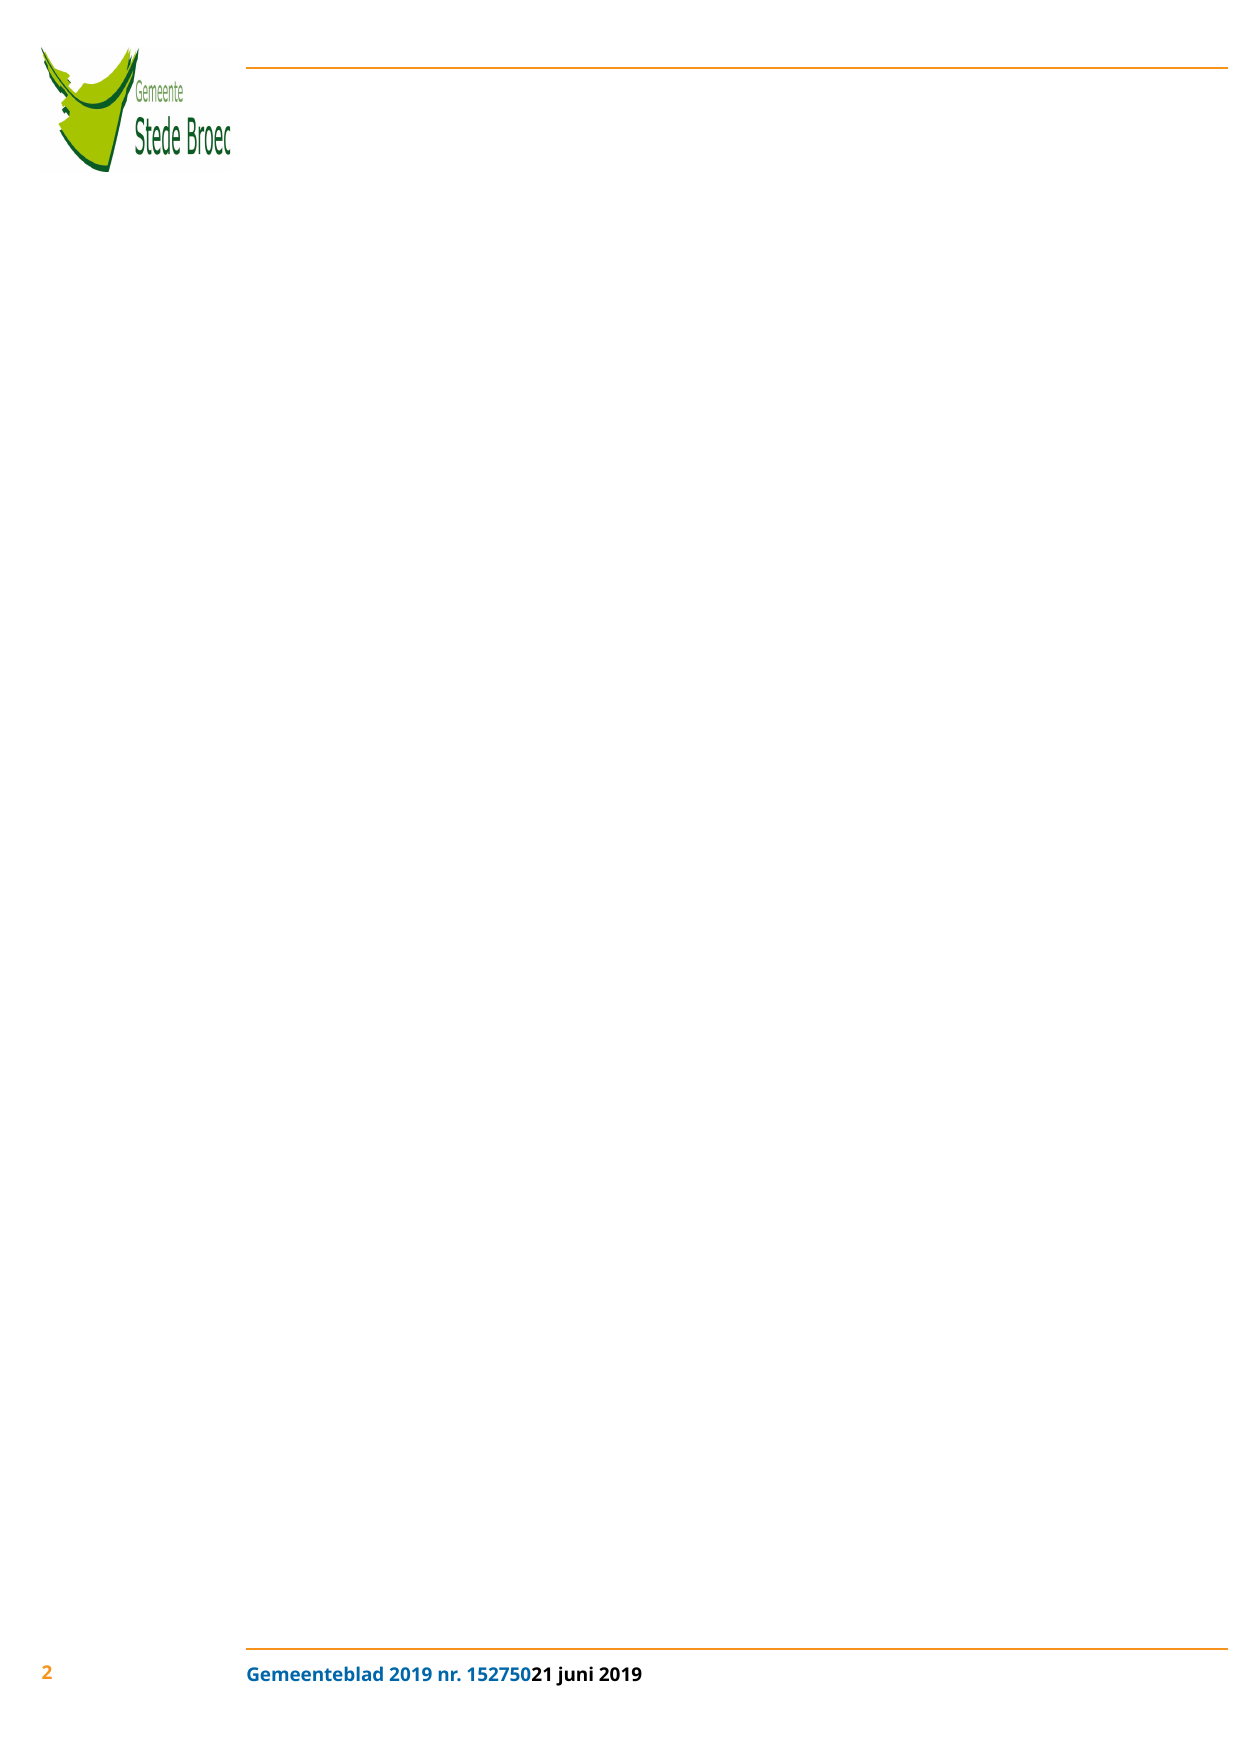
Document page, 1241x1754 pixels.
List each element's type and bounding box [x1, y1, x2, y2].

picture [41, 47, 231, 172]
